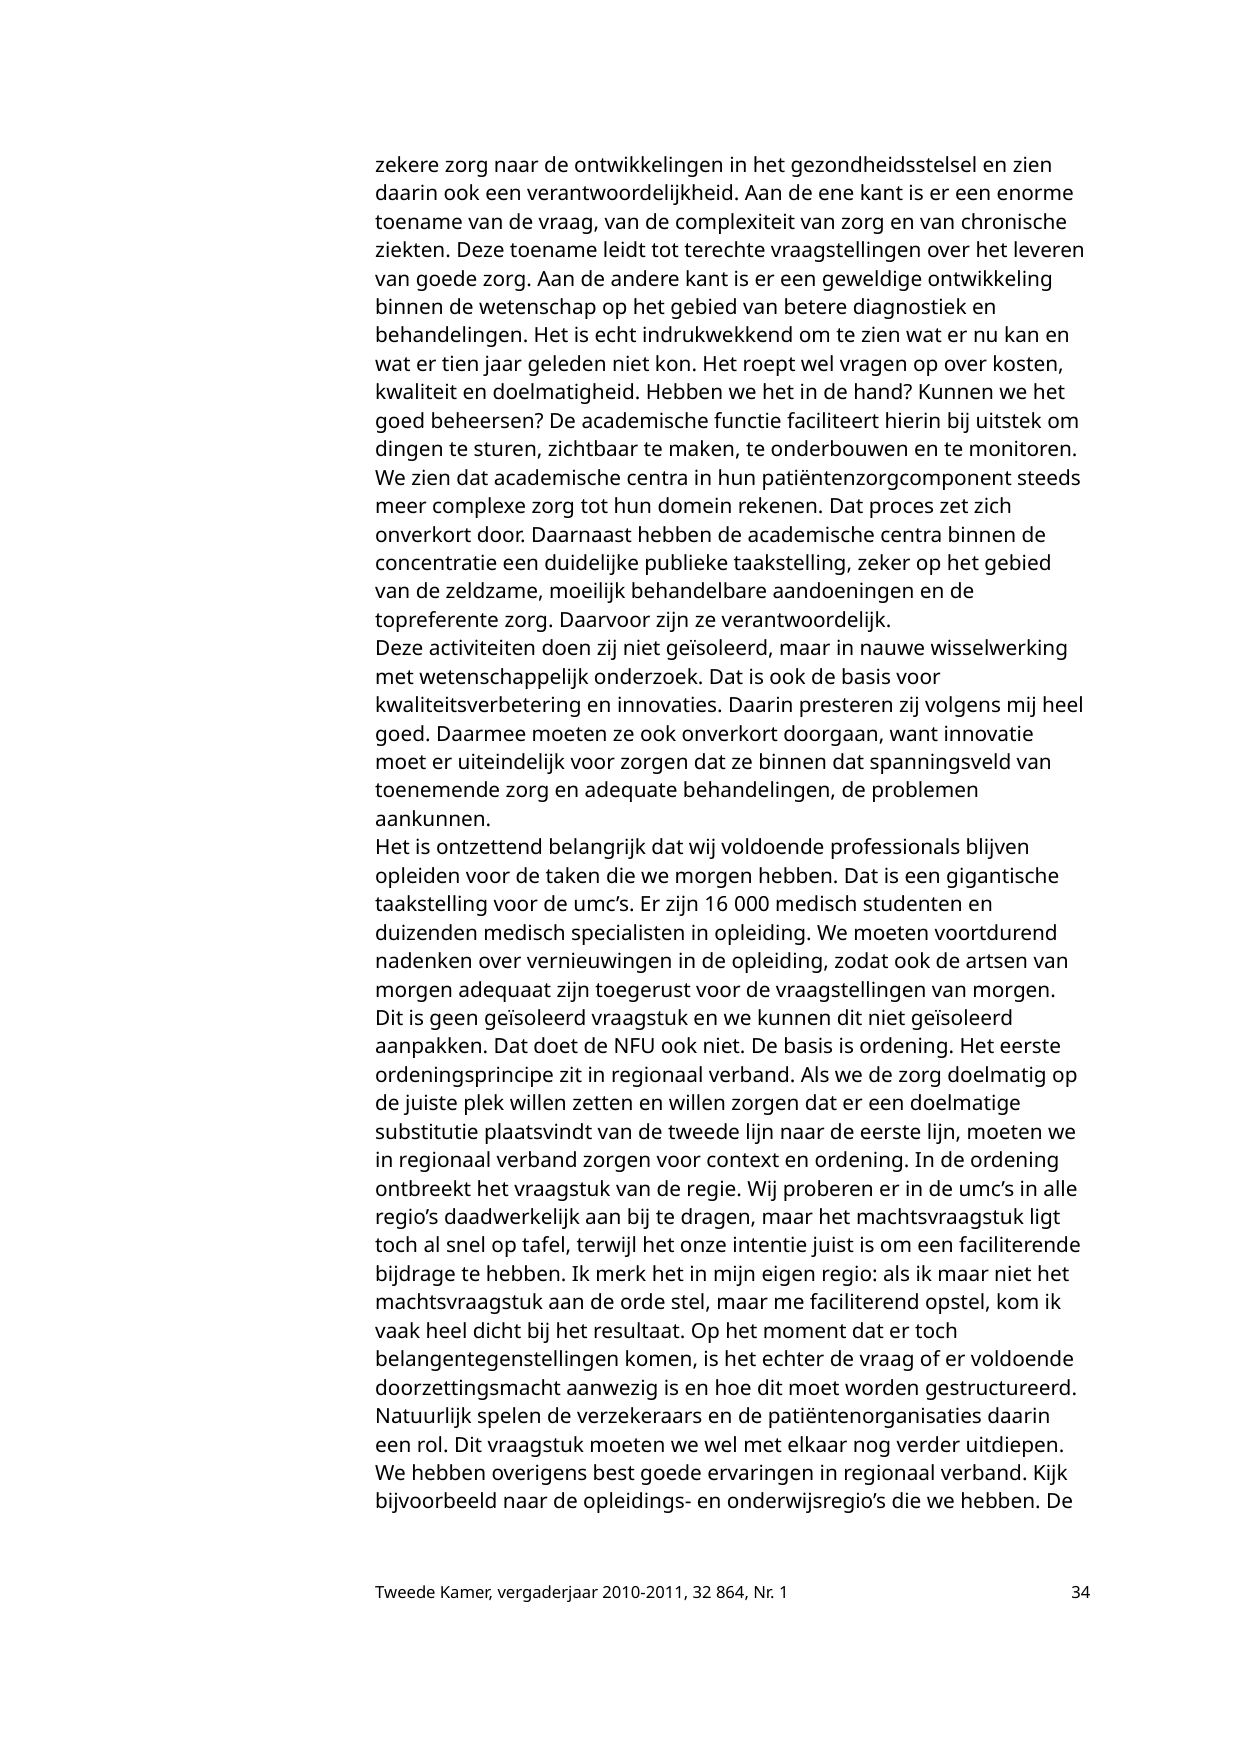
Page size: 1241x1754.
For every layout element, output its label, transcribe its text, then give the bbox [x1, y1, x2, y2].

text We hebben overigens best goede ervaringen in regionaal verband. Kijk bijvoorbeeld naar de opleidings- en onderwijsregio’s die we hebben. De [375, 1458, 1090, 1515]
text Dit is geen geïsoleerd vraagstuk en we kunnen dit niet geïsoleerd aanpakken. Dat doet de NFU ook niet. De basis is ordening. Het eerste ordeningsprincipe zit in regionaal verband. Als we de zorg doelmatig op de juiste plek willen zetten en willen zorgen dat er een doelmatige substitutie plaatsvindt van de tweede lijn naar de eerste lijn, moeten we in regionaal verband zorgen voor context en ordening. In de ordening ontbreekt het vraagstuk van de regie. Wij proberen er in de umc’s in alle regio’s daadwerkelijk aan bij te dragen, maar het machtsvraagstuk ligt toch al snel op tafel, terwijl het onze intentie juist is om een faciliterende bijdrage te hebben. Ik merk het in mijn eigen regio: als ik maar niet het machtsvraagstuk aan de orde stel, maar me faciliterend opstel, kom ik vaak heel dicht bij het resultaat. Op het moment dat er toch belangentegenstellingen komen, is het echter de vraag of er voldoende doorzettingsmacht aanwezig is en hoe dit moet worden gestructureerd. Natuurlijk spelen de verzekeraars en de patiëntenorganisaties daarin een rol. Dit vraagstuk moeten we wel met elkaar nog verder uitdiepen. [375, 1003, 1090, 1458]
text Deze activiteiten doen zij niet geïsoleerd, maar in nauwe wisselwerking met wetenschappelijk onderzoek. Dat is ook de basis voor kwaliteitsverbetering en innovaties. Daarin presteren zij volgens mij heel goed. Daarmee moeten ze ook onverkort doorgaan, want innovatie moet er uiteindelijk voor zorgen dat ze binnen dat spanningsveld van toenemende zorg en adequate behandelingen, de problemen aankunnen. [375, 633, 1090, 832]
text Het is ontzettend belangrijk dat wij voldoende professionals blijven opleiden voor de taken die we morgen hebben. Dat is een gigantische taakstelling voor de umc’s. Er zijn 16 000 medisch studenten en duizenden medisch specialisten in opleiding. We moeten voortdurend nadenken over vernieuwingen in de opleiding, zodat ook de artsen van morgen adequaat zijn toegerust voor de vraagstellingen van morgen. [375, 832, 1090, 1003]
text zekere zorg naar de ontwikkelingen in het gezondheidsstelsel en zien daarin ook een verantwoordelijkheid. Aan de ene kant is er een enorme toename van de vraag, van de complexiteit van zorg en van chronische ziekten. Deze toename leidt tot terechte vraagstellingen over het leveren van goede zorg. Aan de andere kant is er een geweldige ontwikkeling binnen de wetenschap op het gebied van betere diagnostiek en behandelingen. Het is echt indrukwekkend om te zien wat er nu kan en wat er tien jaar geleden niet kon. Het roept wel vragen op over kosten, kwaliteit en doelmatigheid. Hebben we het in de hand? Kunnen we het goed beheersen? De academische functie faciliteert hierin bij uitstek om dingen te sturen, zichtbaar te maken, te onderbouwen en te monitoren. [375, 150, 1090, 463]
text We zien dat academische centra in hun patiëntenzorgcomponent steeds meer complexe zorg tot hun domein rekenen. Dat proces zet zich onverkort door. Daarnaast hebben de academische centra binnen de concentratie een duidelijke publieke taakstelling, zeker op het gebied van de zeldzame, moeilijk behandelbare aandoeningen en de topreferente zorg. Daarvoor zijn ze verantwoordelijk. [375, 463, 1090, 633]
